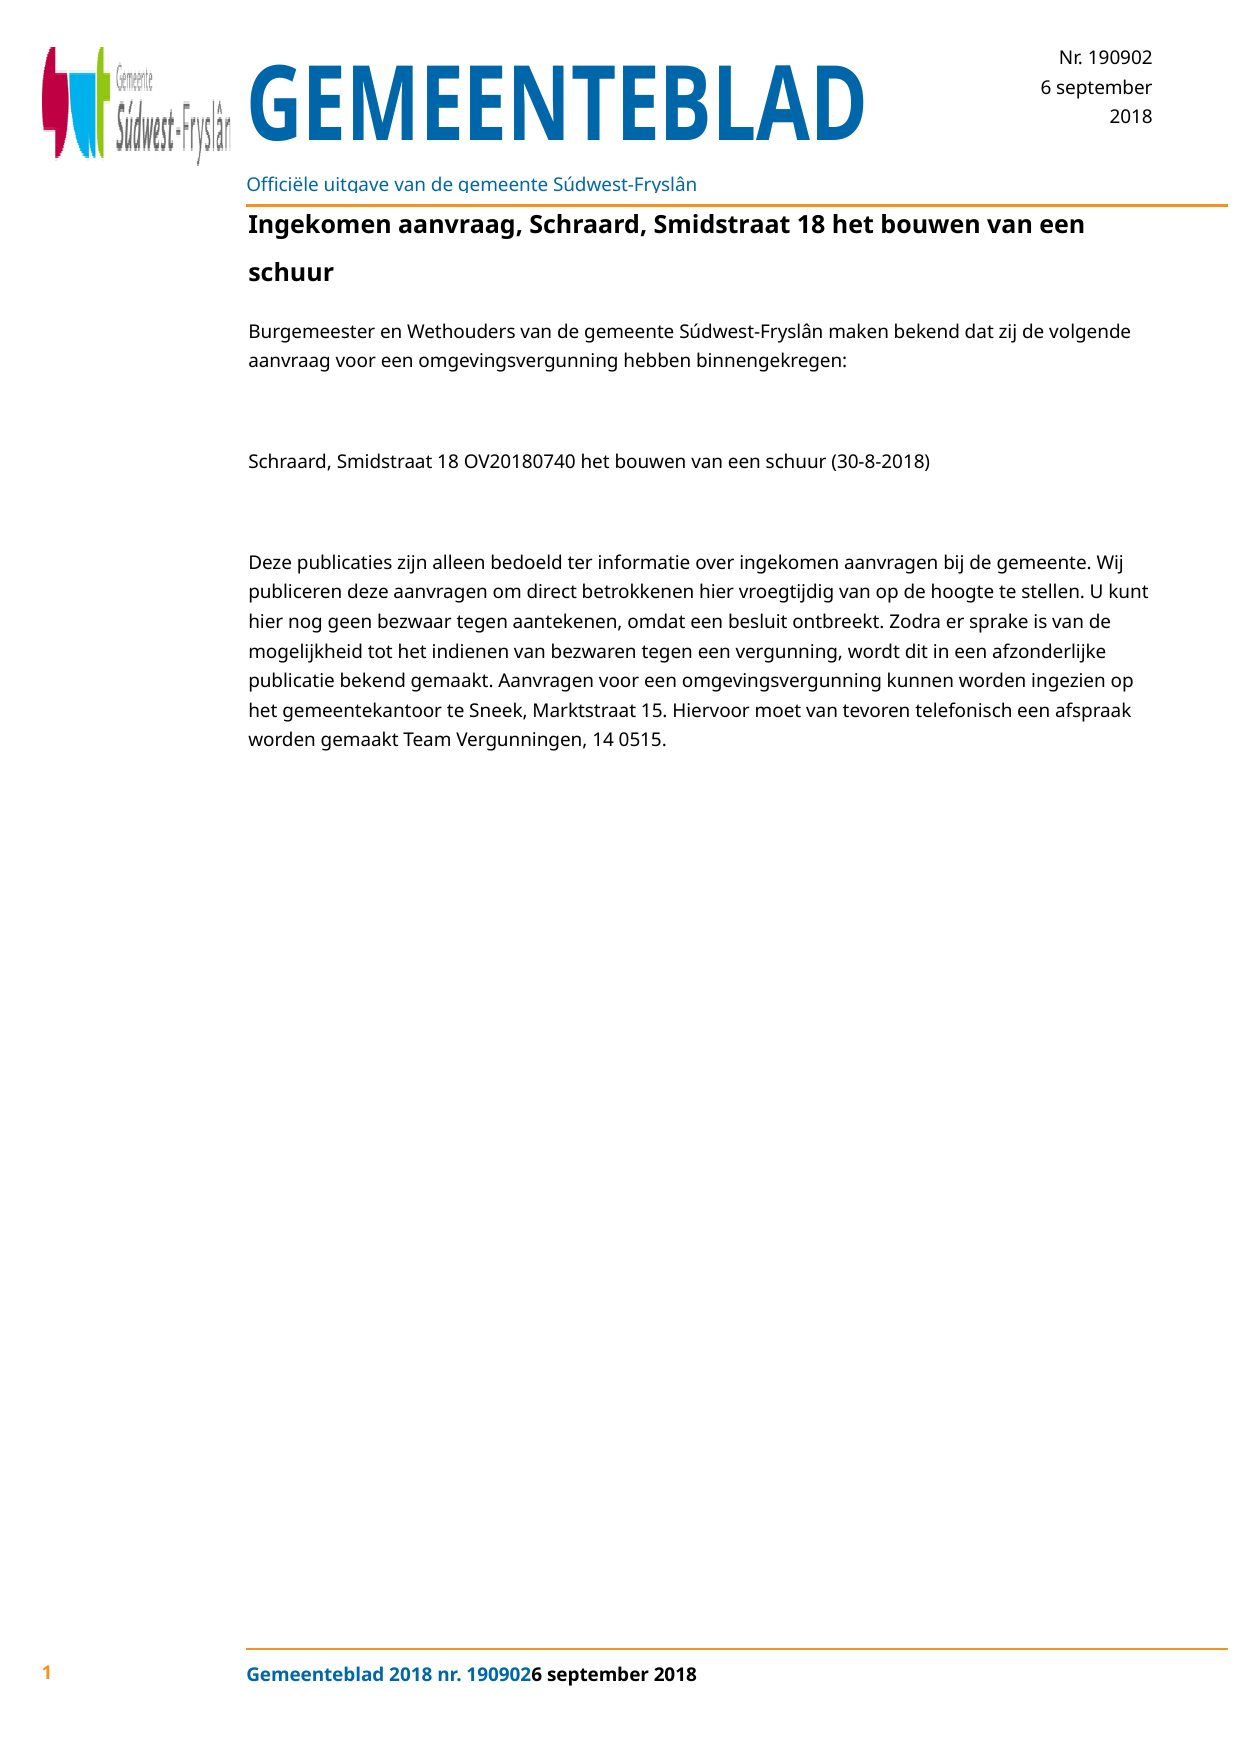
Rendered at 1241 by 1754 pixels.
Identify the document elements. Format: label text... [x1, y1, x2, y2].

text Ingekomen aanvraag, Schraard, Smidstraat 18 het bouwen van een schuur [248, 207, 1152, 288]
text Deze publicaties zijn alleen bedoeld ter informatie over ingekomen aanvragen bij de gemeente. Wij publiceren deze aanvragen om direct betrokkenen hier vroegtijdig van op de hoogte te stellen. U kunt hier nog geen bezwaar tegen aantekenen, omdat een besluit ontbreekt. Zodra er sprake is van de mogelijkheid tot het indienen van bezwaren tegen een vergunning, wordt dit in een afzonderlijke publicatie bekend gemaakt. Aanvragen voor een omgevingsvergunning kunnen worden ingezien op het gemeentekantoor te Sneek, Marktstraat 15. Hiervoor moet van tevoren telefonisch een afspraak worden gemaakt Team Vergunningen, 14 0515. [248, 549, 1152, 752]
text Burgemeester en Wethouders van de gemeente Súdwest-Fryslân maken bekend dat zij de volgende aanvraag voor een omgevingsvergunning hebben binnengekregen: [248, 318, 1152, 373]
text Schraard, Smidstraat 18 OV20180740 het bouwen van een schuur (30-8-2018) [248, 448, 1152, 474]
picture [41, 47, 231, 172]
